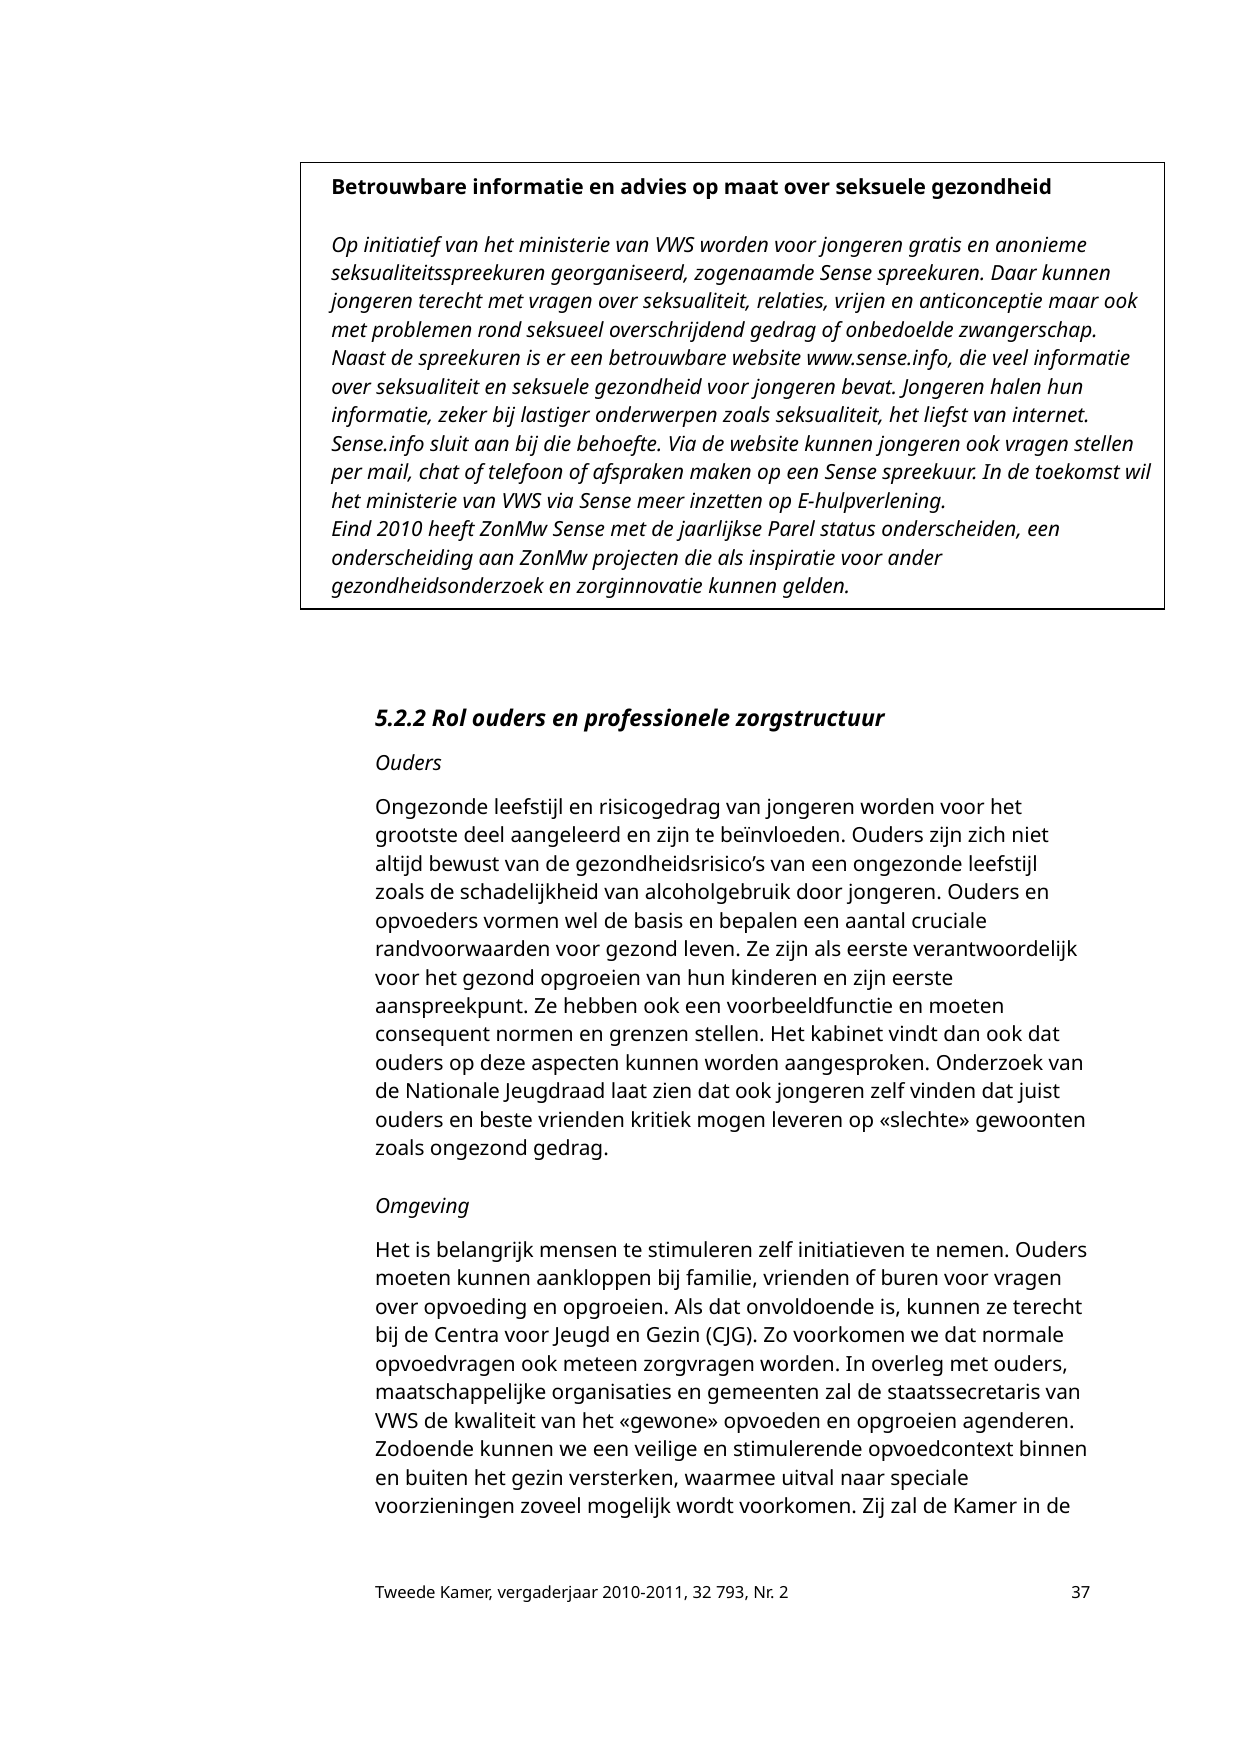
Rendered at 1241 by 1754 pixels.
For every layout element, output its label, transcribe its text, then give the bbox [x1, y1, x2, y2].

text Het is belangrijk mensen te stimuleren zelf initiatieven te nemen. Ouders moeten kunnen aankloppen bij familie, vrienden of buren voor vragen over opvoeding en opgroeien. Als dat onvoldoende is, kunnen ze terecht bij de Centra voor Jeugd en Gezin (CJG). Zo voorkomen we dat normale opvoedvragen ook meteen zorgvragen worden. In overleg met ouders, maatschappelijke organisaties en gemeenten zal de staatssecretaris van VWS de kwaliteit van het «gewone» opvoeden en opgroeien agenderen. Zodoende kunnen we een veilige en stimulerende opvoedcontext binnen en buiten het gezin versterken, waarmee uitval naar speciale voorzieningen zoveel mogelijk wordt voorkomen. Zij zal de Kamer in de [375, 1235, 1090, 1519]
text Ongezonde leefstijl en risicogedrag van jongeren worden voor het grootste deel aangeleerd en zijn te beïnvloeden. Ouders zijn zich niet altijd bewust van de gezondheidsrisico’s van een ongezonde leefstijl zoals de schadelijkheid van alcoholgebruik door jongeren. Ouders en opvoeders vormen wel de basis en bepalen een aantal cruciale randvoorwaarden voor gezond leven. Ze zijn als eerste verantwoordelijk voor het gezond opgroeien van hun kinderen en zijn eerste aanspreekpunt. Ze hebben ook een voorbeeldfunctie en moeten consequent normen en grenzen stellen. Het kabinet vindt dan ook dat ouders op deze aspecten kunnen worden aangesproken. Onderzoek van de Nationale Jeugdraad laat zien dat ook jongeren zelf vinden dat juist ouders en beste vrienden kritiek mogen leveren op «slechte» gewoonten zoals ongezond gedrag. [375, 792, 1090, 1162]
text Eind 2010 heeft ZonMw Sense met de jaarlijkse Parel status onderscheiden, een onderscheiding aan ZonMw projecten die als inspiratie voor ander gezondheidsonderzoek en zorginnovatie kunnen gelden. [331, 514, 1155, 599]
text Omgeving [375, 1192, 1090, 1220]
text Betrouwbare informatie en advies op maat over seksuele gezondheid [331, 172, 1155, 200]
text Ouders [375, 748, 1090, 777]
text Op initiatief van het ministerie van VWS worden voor jongeren gratis en anonieme seksualiteitsspreekuren georganiseerd, zogenaamde Sense spreekuren. Daar kunnen jongeren terecht met vragen over seksualiteit, relaties, vrijen en anticonceptie maar ook met problemen rond seksueel overschrijdend gedrag of onbedoelde zwangerschap. Naast de spreekuren is er een betrouwbare website www.sense.info, die veel informatie over seksualiteit en seksuele gezondheid voor jongeren bevat. Jongeren halen hun informatie, zeker bij lastiger onderwerpen zoals seksualiteit, het liefst van internet. Sense.info sluit aan bij die behoefte. Via de website kunnen jongeren ook vragen stellen per mail, chat of telefoon of afspraken maken op een Sense spreekuur. In de toekomst wil het ministerie van VWS via Sense meer inzetten op E-hulpverlening. [331, 230, 1155, 514]
subtitle 5.2.2 Rol ouders en professionele zorgstructuur [375, 702, 1090, 733]
